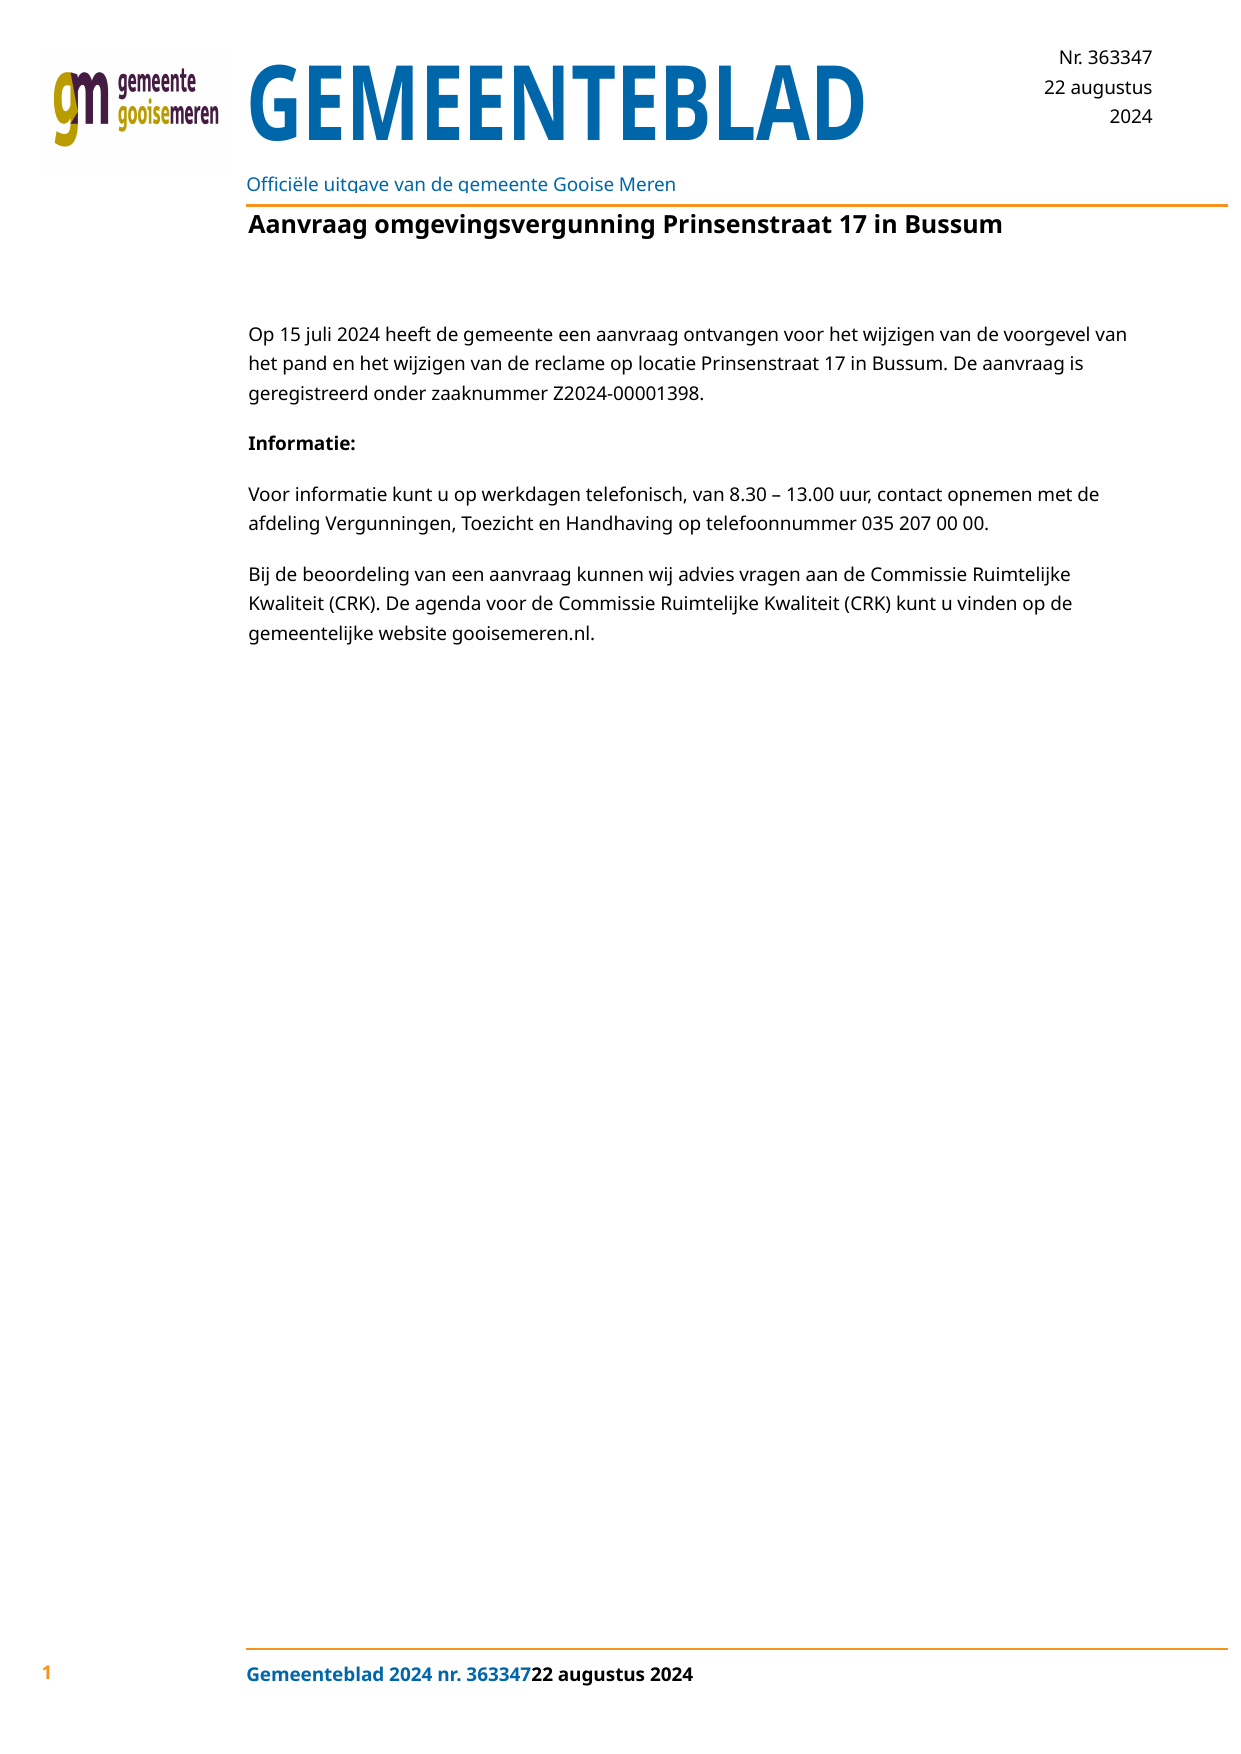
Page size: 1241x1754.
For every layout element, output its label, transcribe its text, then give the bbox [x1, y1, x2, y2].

text Voor informatie kunt u op werkdagen telefonisch, van 8.30 – 13.00 uur, contact opnemen met de afdeling Vergunningen, Toezicht en Handhaving op telefoonnummer 035 207 00 00. [248, 481, 1152, 536]
text Bij de beoordeling van een aanvraag kunnen wij advies vragen aan de Commissie Ruimtelijke Kwaliteit (CRK). De agenda voor de Commissie Ruimtelijke Kwaliteit (CRK) kunt u vinden op de gemeentelijke website gooisemeren.nl. [248, 561, 1152, 646]
picture [41, 47, 231, 172]
text Op 15 juli 2024 heeft de gemeente een aanvraag ontvangen voor het wijzigen van de voorgevel van het pand en het wijzigen van de reclame op locatie Prinsenstraat 17 in Bussum. De aanvraag is geregistreerd onder zaaknummer Z2024-00001398. [248, 321, 1152, 406]
text Aanvraag omgevingsvergunning Prinsenstraat 17 in Bussum [248, 207, 1152, 241]
text Informatie: [248, 430, 1152, 456]
